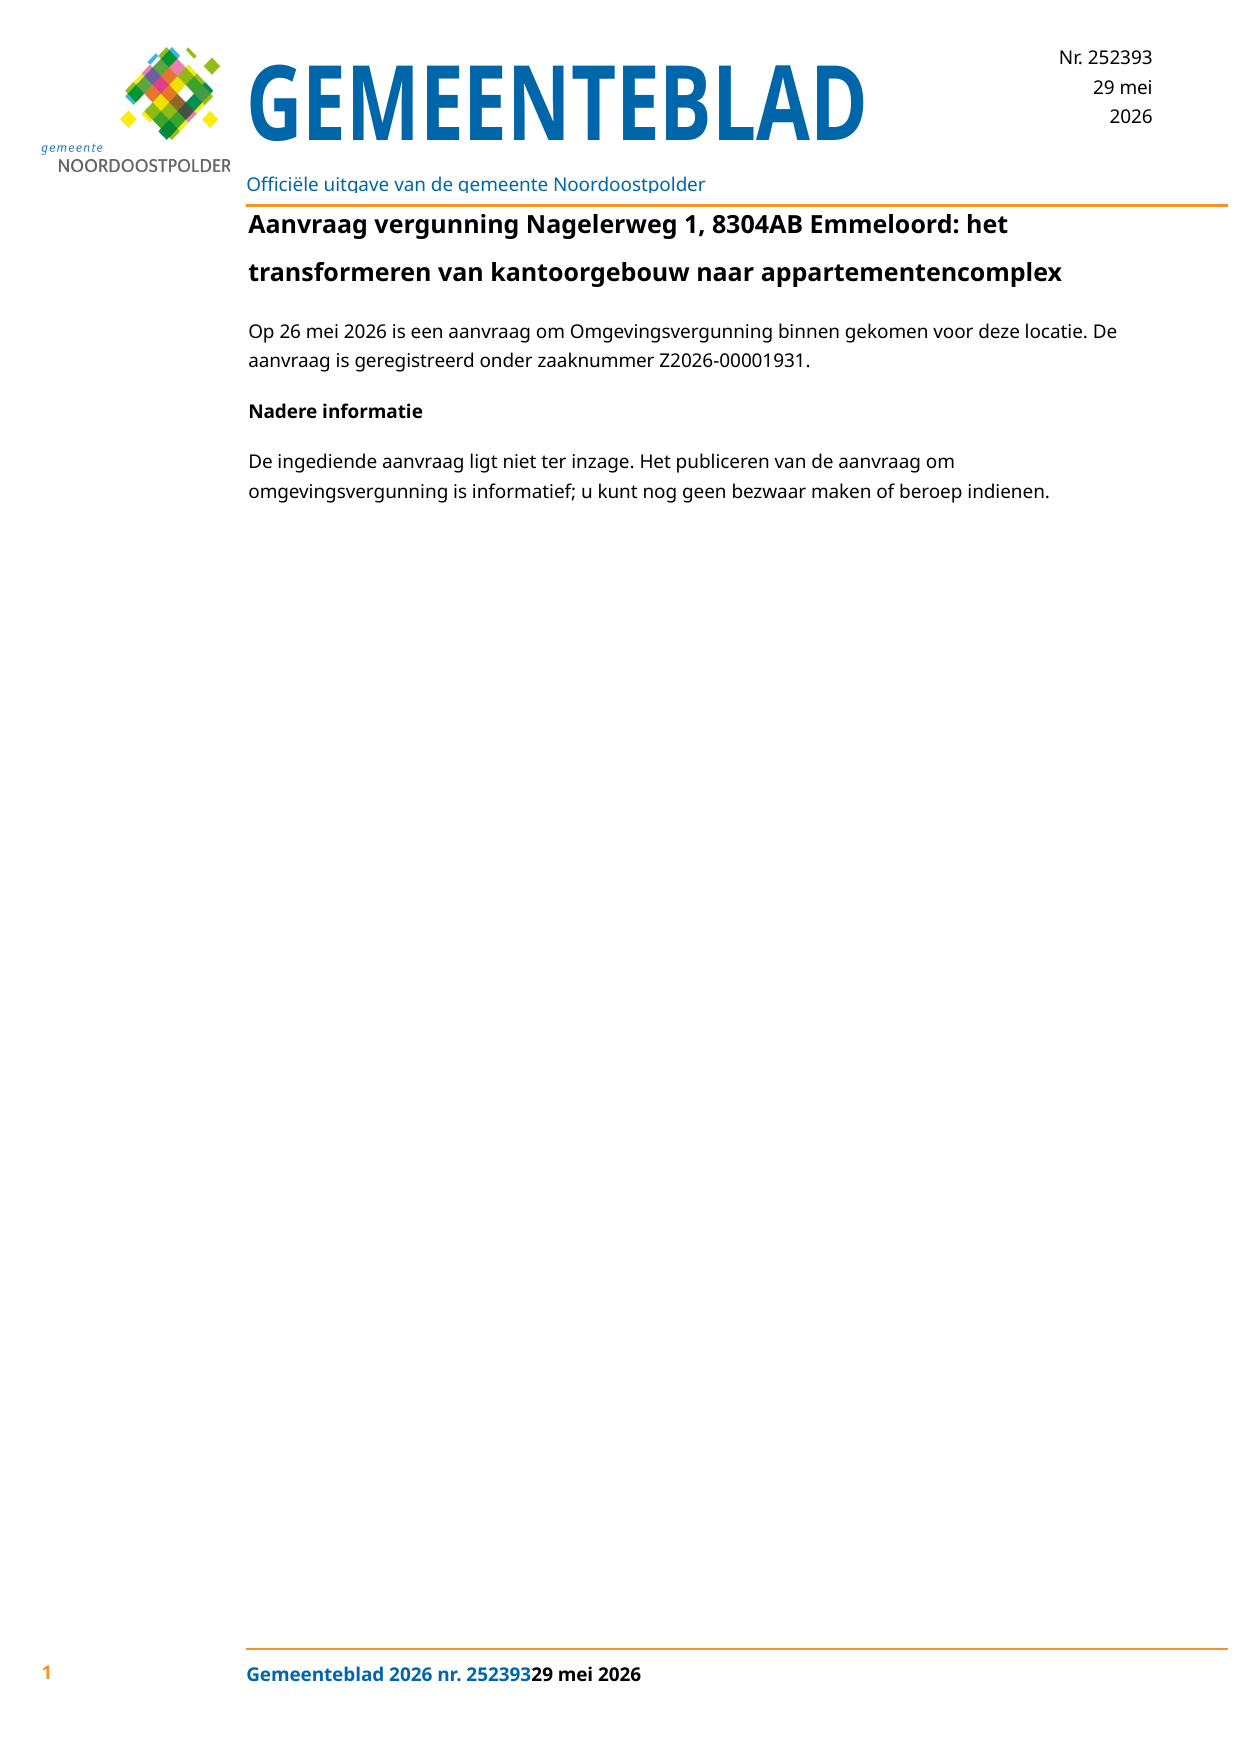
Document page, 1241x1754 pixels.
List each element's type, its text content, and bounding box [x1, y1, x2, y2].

text Op 26 mei 2026 is een aanvraag om Omgevingsvergunning binnen gekomen voor deze locatie. De aanvraag is geregistreerd onder zaaknummer Z2026-00001931. [248, 318, 1152, 373]
text Aanvraag vergunning Nagelerweg 1, 8304AB Emmeloord: het transformeren van kantoorgebouw naar appartementencomplex [248, 207, 1152, 288]
picture [41, 47, 231, 172]
text De ingediende aanvraag ligt niet ter inzage. Het publiceren van de aanvraag om omgevingsvergunning is informatief; u kunt nog geen bezwaar maken of beroep indienen. [248, 448, 1152, 504]
text Nadere informatie [248, 398, 1152, 424]
